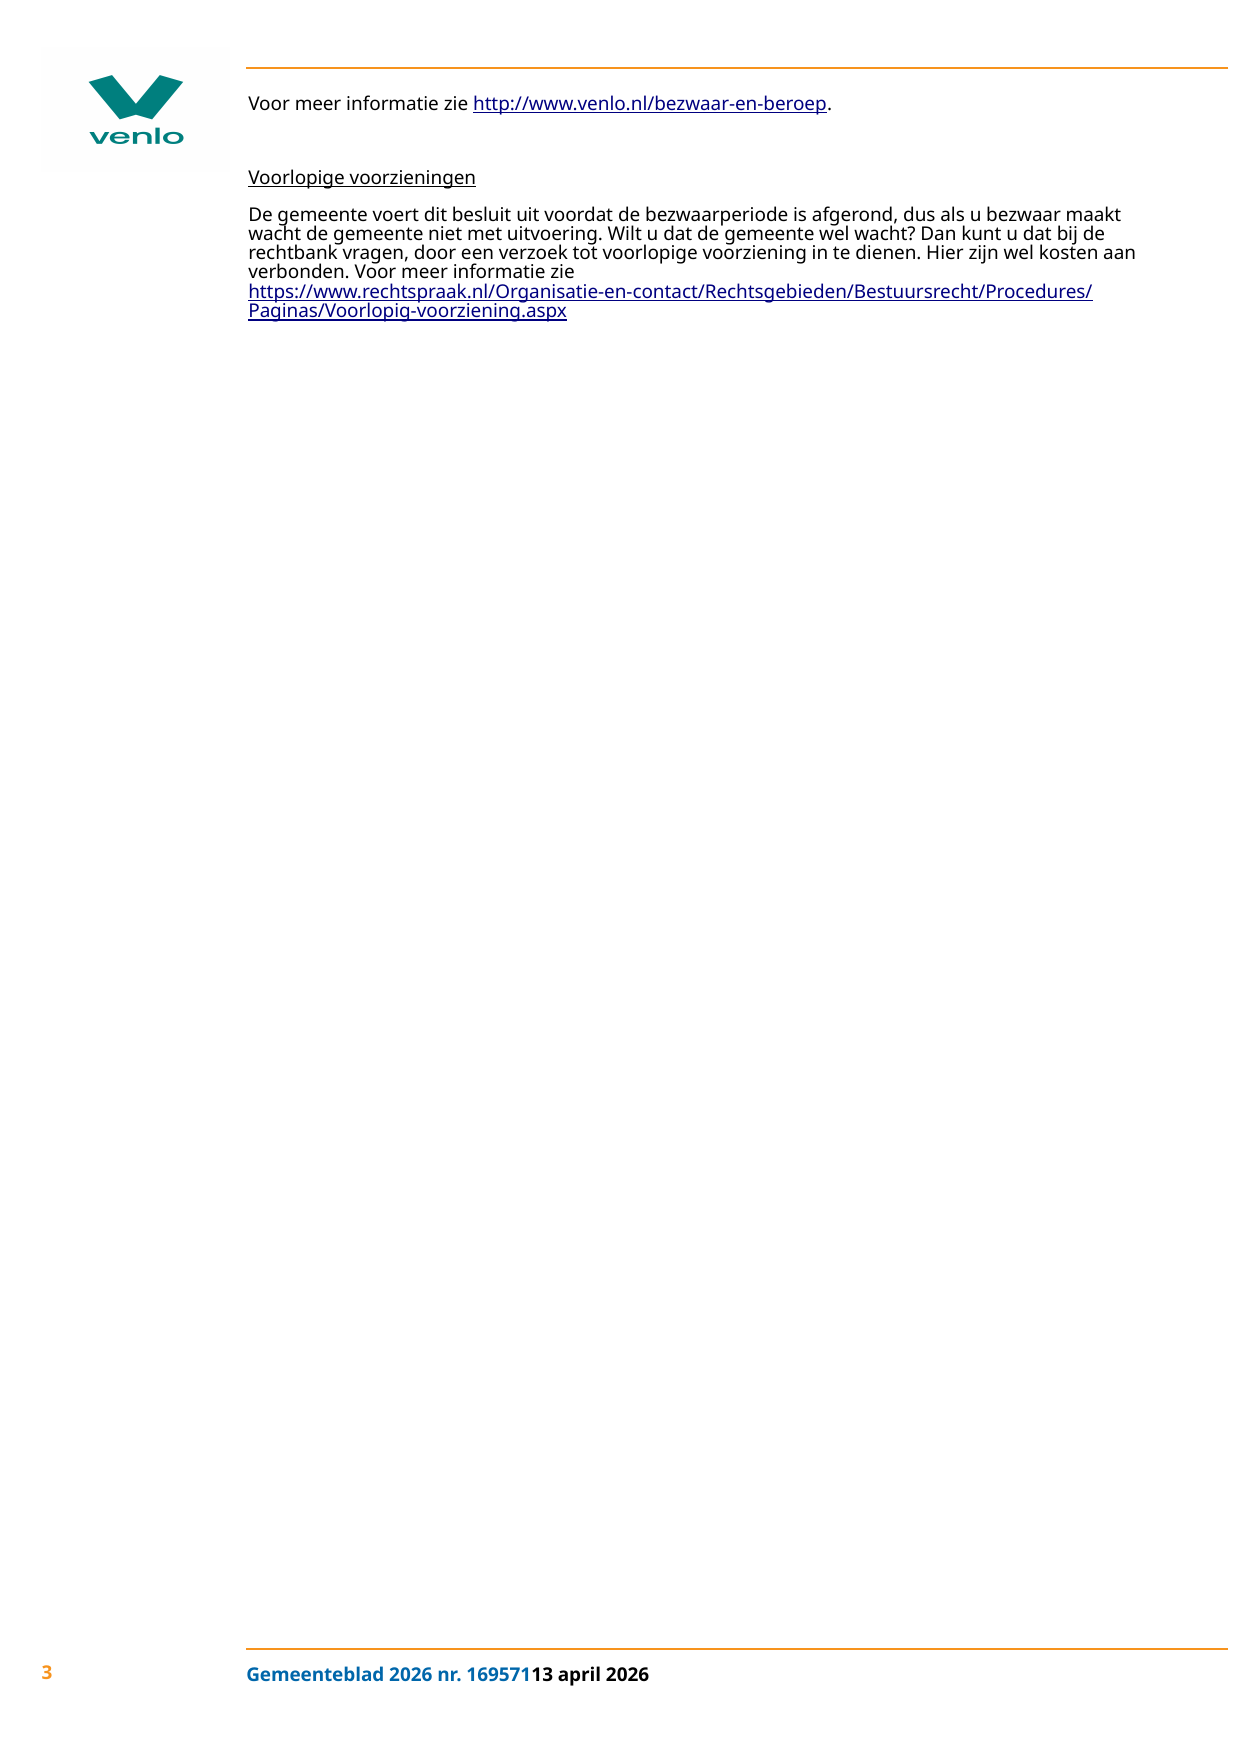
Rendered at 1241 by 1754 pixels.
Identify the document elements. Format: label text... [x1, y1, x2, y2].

picture [41, 47, 231, 172]
text Voorlopige voorzieningen [248, 169, 1152, 188]
text De gemeente voert dit besluit uit voordat de bezwaarperiode is afgerond, dus als u bezwaar maakt wacht de gemeente niet met uitvoering. Wilt u dat de gemeente wel wacht? Dan kunt u dat bij de rechtbank vragen, door een verzoek tot voorlopige voorziening in te dienen. Hier zijn wel kosten aan verbonden. Voor meer informatie zie https://www.rechtspraak.nl/Organisatie-en-contact/Rechtsgebieden/Bestuursrecht/Procedures/Paginas/Voorlopig-voorziening.aspx [248, 206, 1152, 321]
text Voor meer informatie zie http://www.venlo.nl/bezwaar-en-beroep. [248, 95, 1152, 114]
